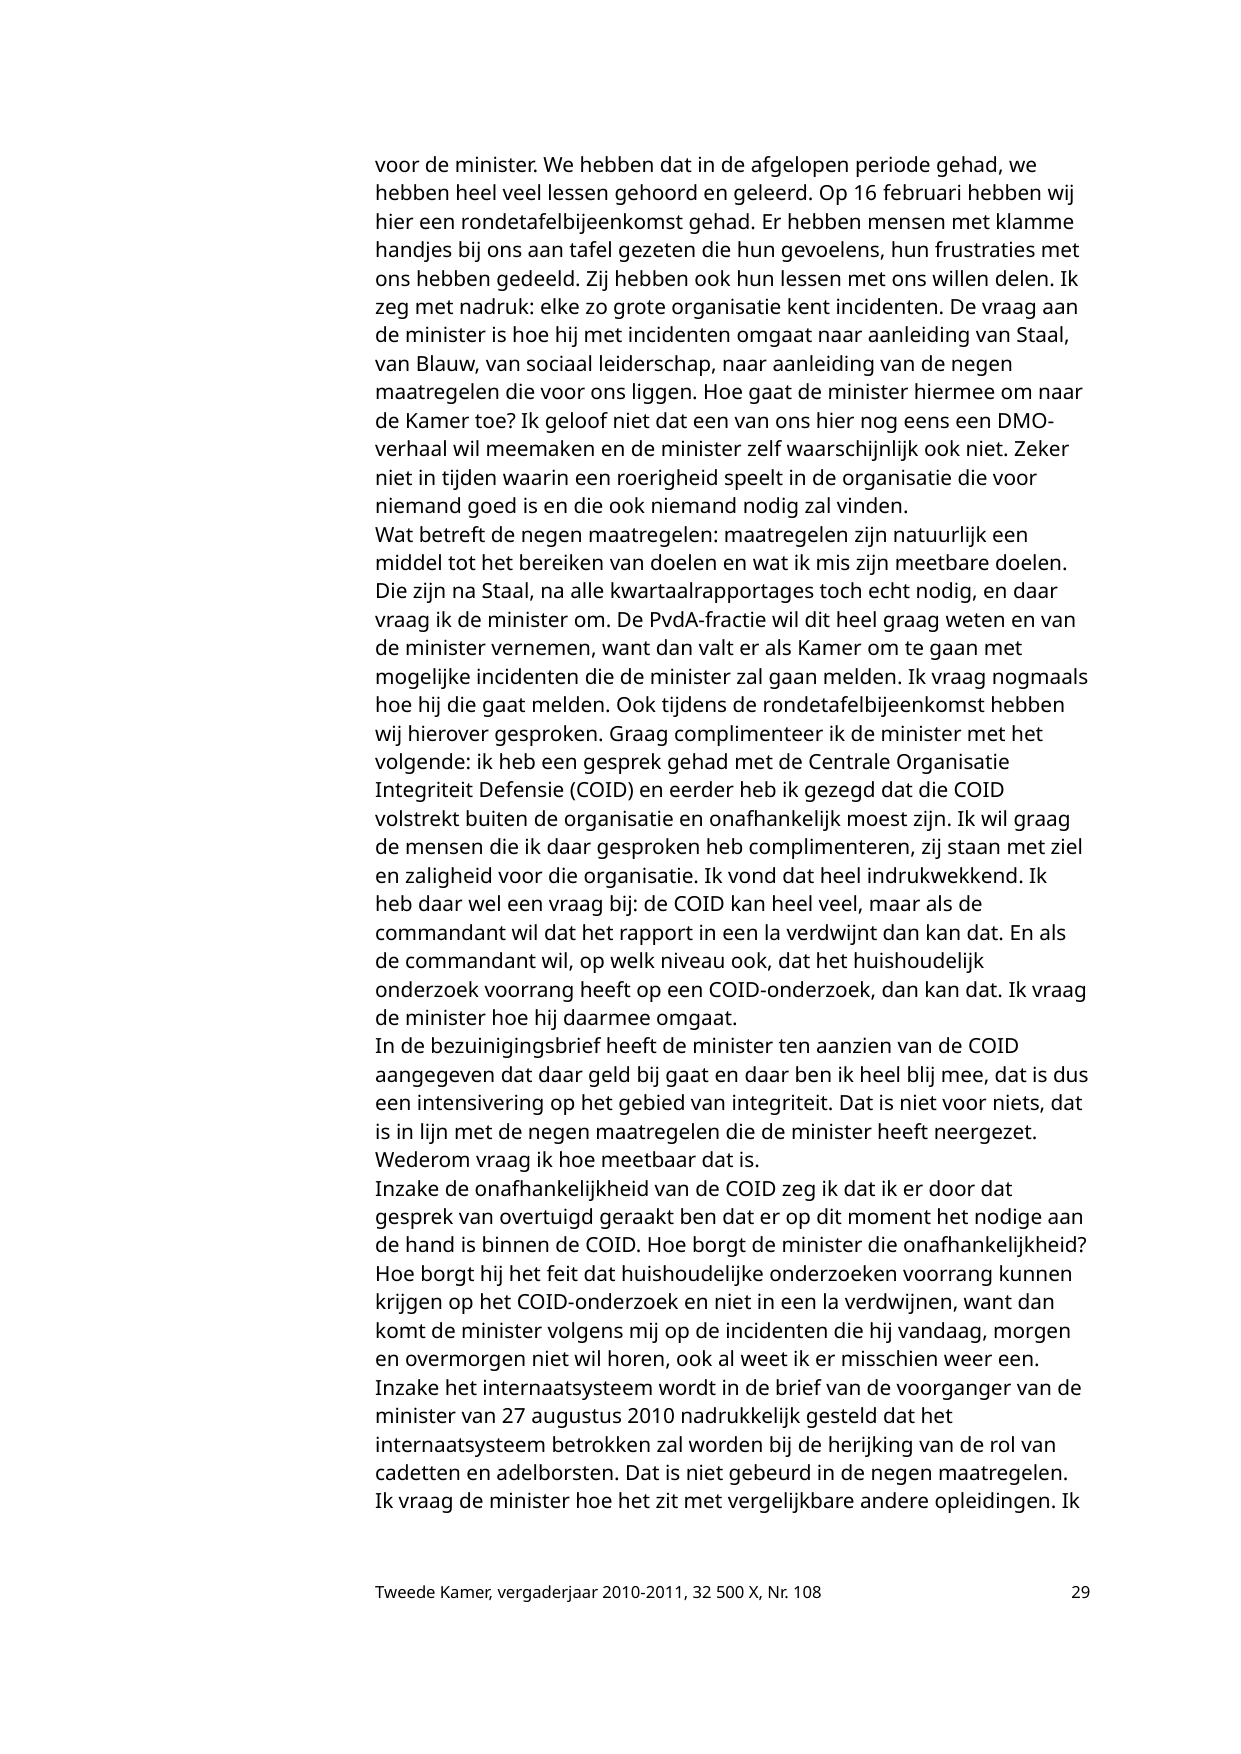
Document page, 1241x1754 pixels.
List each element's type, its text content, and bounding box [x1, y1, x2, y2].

text voor de minister. We hebben dat in de afgelopen periode gehad, we hebben heel veel lessen gehoord en geleerd. Op 16 februari hebben wij hier een rondetafelbijeenkomst gehad. Er hebben mensen met klamme handjes bij ons aan tafel gezeten die hun gevoelens, hun frustraties met ons hebben gedeeld. Zij hebben ook hun lessen met ons willen delen. Ik zeg met nadruk: elke zo grote organisatie kent incidenten. De vraag aan de minister is hoe hij met incidenten omgaat naar aanleiding van Staal, van Blauw, van sociaal leiderschap, naar aanleiding van de negen maatregelen die voor ons liggen. Hoe gaat de minister hiermee om naar de Kamer toe? Ik geloof niet dat een van ons hier nog eens een DMO-verhaal wil meemaken en de minister zelf waarschijnlijk ook niet. Zeker niet in tijden waarin een roerigheid speelt in de organisatie die voor niemand goed is en die ook niemand nodig zal vinden. [375, 150, 1090, 520]
text Inzake de onafhankelijkheid van de COID zeg ik dat ik er door dat gesprek van overtuigd geraakt ben dat er op dit moment het nodige aan de hand is binnen de COID. Hoe borgt de minister die onafhankelijkheid? Hoe borgt hij het feit dat huishoudelijke onderzoeken voorrang kunnen krijgen op het COID-onderzoek en niet in een la verdwijnen, want dan komt de minister volgens mij op de incidenten die hij vandaag, morgen en overmorgen niet wil horen, ook al weet ik er misschien weer een. [375, 1174, 1090, 1373]
text Inzake het internaatsysteem wordt in de brief van de voorganger van de minister van 27 augustus 2010 nadrukkelijk gesteld dat het internaatsysteem betrokken zal worden bij de herijking van de rol van cadetten en adelborsten. Dat is niet gebeurd in de negen maatregelen. Ik vraag de minister hoe het zit met vergelijkbare andere opleidingen. Ik [375, 1373, 1090, 1515]
text In de bezuinigingsbrief heeft de minister ten aanzien van de COID aangegeven dat daar geld bij gaat en daar ben ik heel blij mee, dat is dus een intensivering op het gebied van integriteit. Dat is niet voor niets, dat is in lijn met de negen maatregelen die de minister heeft neergezet. Wederom vraag ik hoe meetbaar dat is. [375, 1032, 1090, 1174]
text Wat betreft de negen maatregelen: maatregelen zijn natuurlijk een middel tot het bereiken van doelen en wat ik mis zijn meetbare doelen. Die zijn na Staal, na alle kwartaalrapportages toch echt nodig, en daar vraag ik de minister om. De PvdA-fractie wil dit heel graag weten en van de minister vernemen, want dan valt er als Kamer om te gaan met mogelijke incidenten die de minister zal gaan melden. Ik vraag nogmaals hoe hij die gaat melden. Ook tijdens de rondetafelbijeenkomst hebben wij hierover gesproken. Graag complimenteer ik de minister met het volgende: ik heb een gesprek gehad met de Centrale Organisatie Integriteit Defensie (COID) en eerder heb ik gezegd dat die COID volstrekt buiten de organisatie en onafhankelijk moest zijn. Ik wil graag de mensen die ik daar gesproken heb complimenteren, zij staan met ziel en zaligheid voor die organisatie. Ik vond dat heel indrukwekkend. Ik heb daar wel een vraag bij: de COID kan heel veel, maar als de commandant wil dat het rapport in een la verdwijnt dan kan dat. En als de commandant wil, op welk niveau ook, dat het huishoudelijk onderzoek voorrang heeft op een COID-onderzoek, dan kan dat. Ik vraag de minister hoe hij daarmee omgaat. [375, 520, 1090, 1032]
